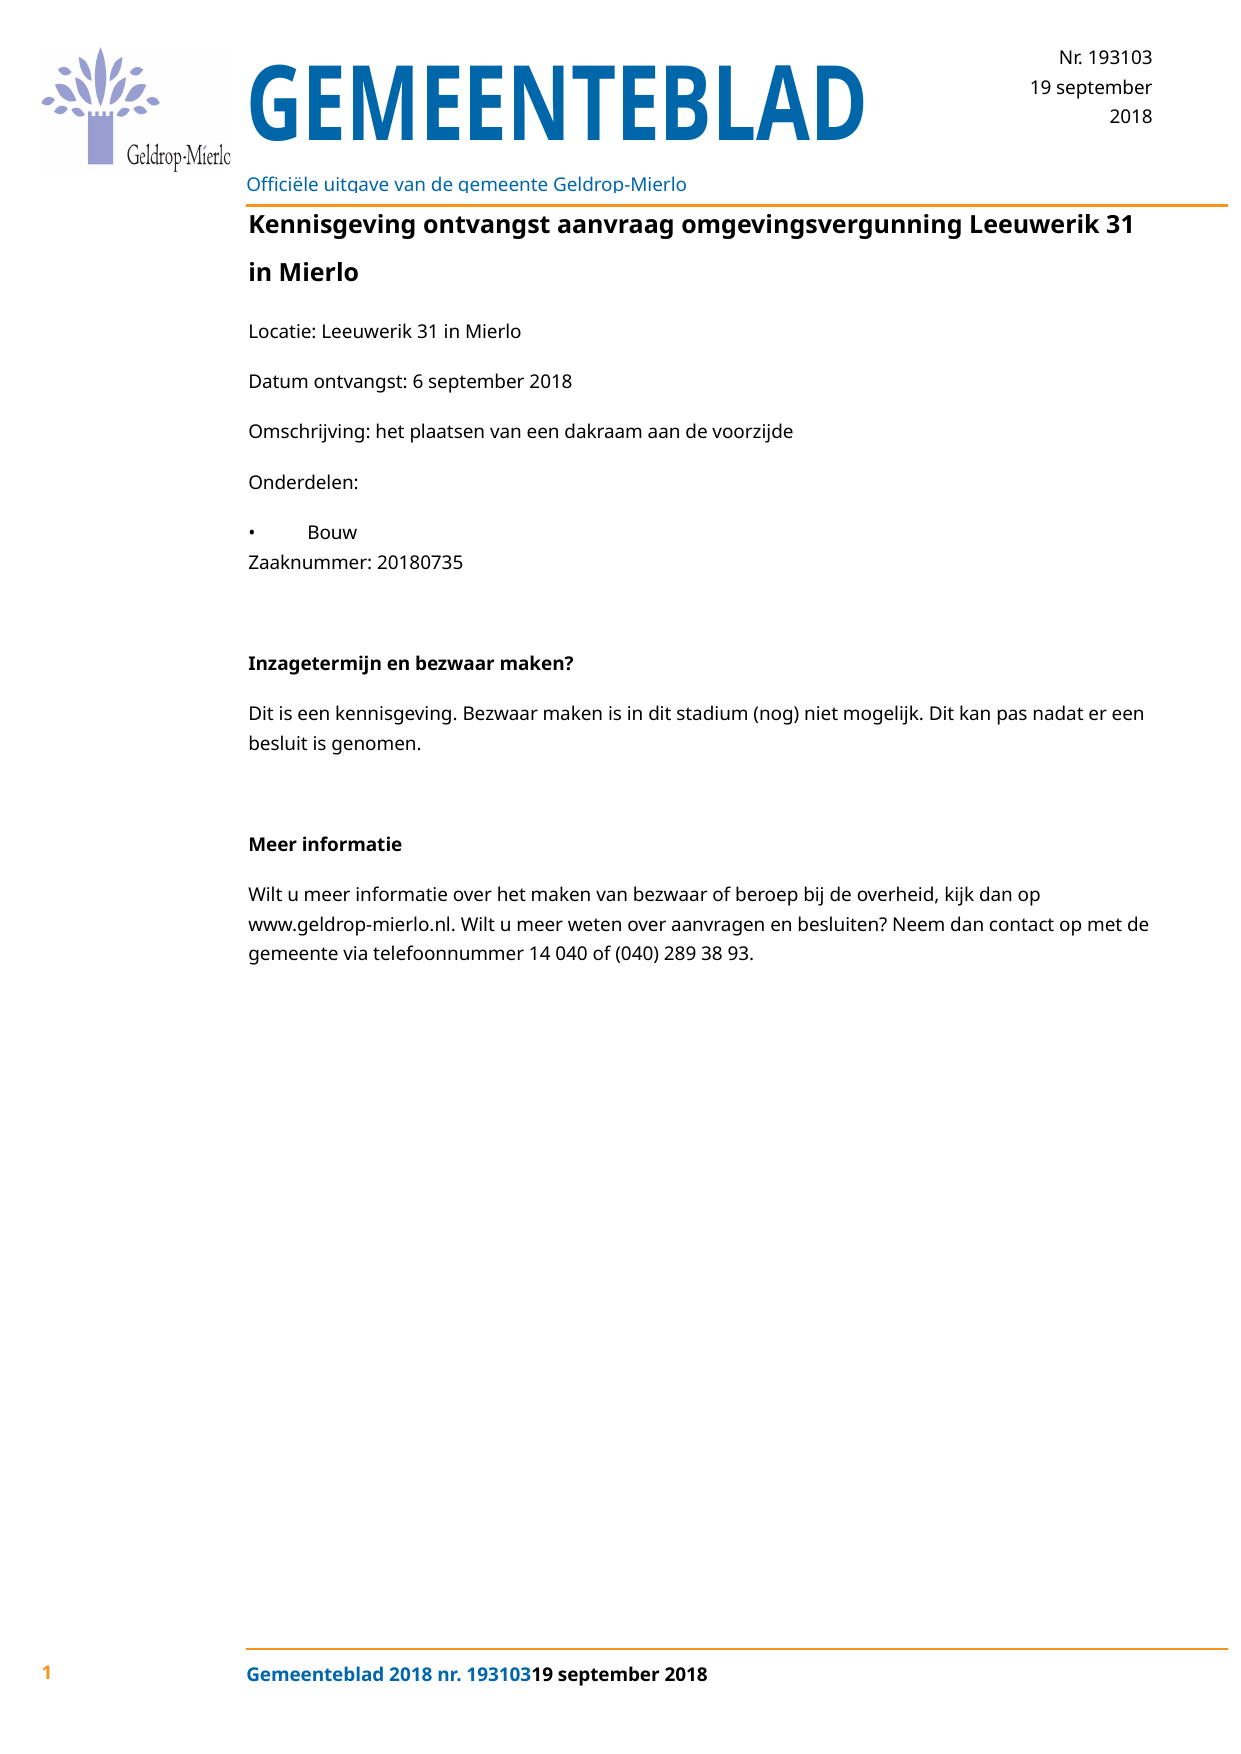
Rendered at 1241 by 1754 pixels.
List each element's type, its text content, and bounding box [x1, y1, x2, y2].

text Wilt u meer informatie over het maken van bezwaar of beroep bij de overheid, kijk dan op www.geldrop-mierlo.nl. Wilt u meer weten over aanvragen en besluiten? Neem dan contact op met de gemeente via telefoonnummer 14 040 of (040) 289 38 93. [248, 881, 1152, 966]
picture [41, 47, 231, 172]
text Dit is een kennisgeving. Bezwaar maken is in dit stadium (nog) niet mogelijk. Dit kan pas nadat er een besluit is genomen. [248, 700, 1152, 756]
text Omschrijving: het plaatsen van een dakraam aan de voorzijde [248, 419, 1152, 444]
text Datum ontvangst: 6 september 2018 [248, 368, 1152, 394]
text Kennisgeving ontvangst aanvraag omgevingsvergunning Leeuwerik 31 in Mierlo [248, 207, 1152, 288]
text Locatie: Leeuwerik 31 in Mierlo [248, 318, 1152, 344]
list Bouw [248, 519, 1152, 545]
text Onderdelen: [248, 469, 1152, 495]
text Zaaknummer: 20180735 [248, 549, 1152, 575]
text Meer informatie [248, 831, 1152, 857]
text Inzagetermijn en bezwaar maken? [248, 650, 1152, 676]
